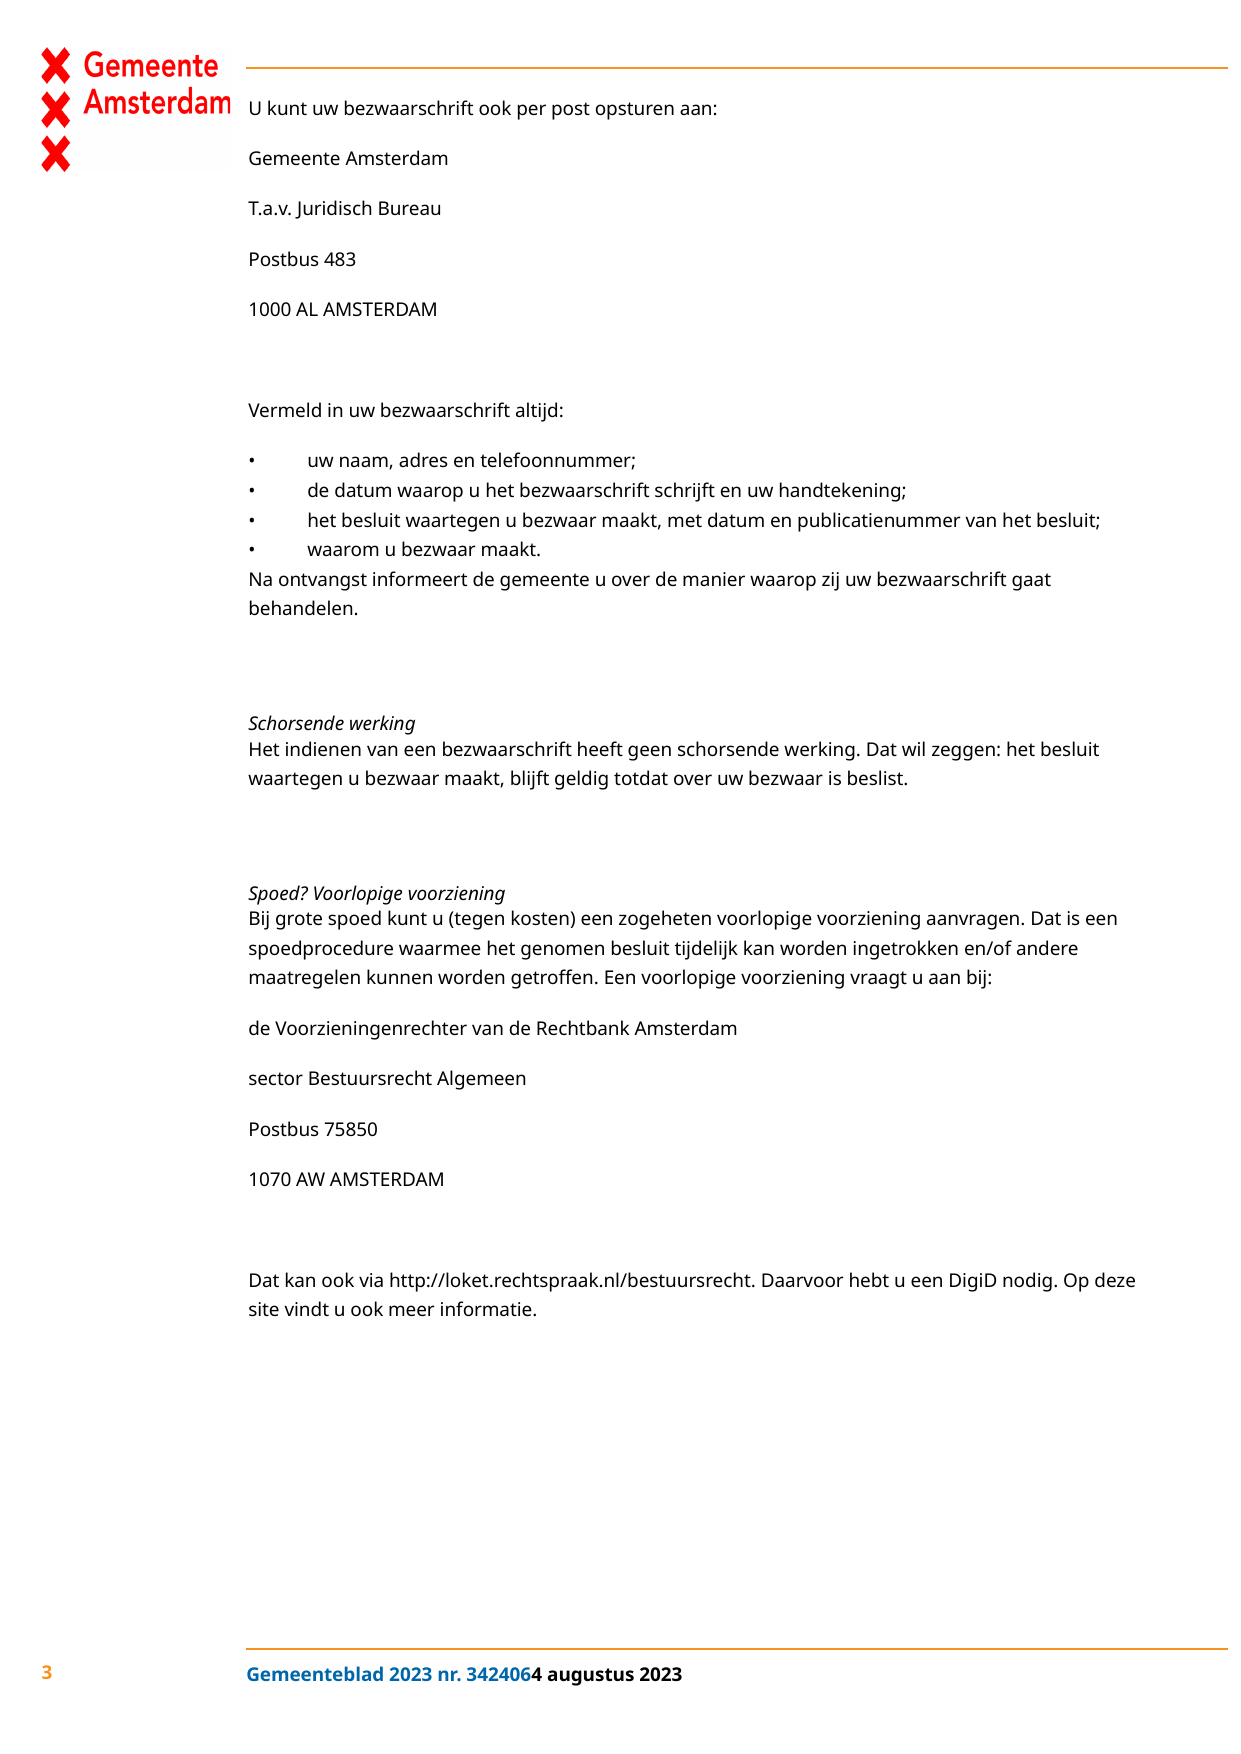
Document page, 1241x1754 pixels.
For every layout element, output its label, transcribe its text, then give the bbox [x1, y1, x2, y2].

text de Voorzieningenrechter van de Rechtbank Amsterdam [248, 1015, 1152, 1041]
text Postbus 483 [248, 246, 1152, 272]
text sector Bestuursrecht Algemeen [248, 1065, 1152, 1091]
text Postbus 75850 [248, 1116, 1152, 1142]
picture [41, 47, 231, 172]
text Dat kan ook via http://loket.rechtspraak.nl/bestuursrecht. Daarvoor hebt u een DigiD nodig. Op deze site vindt u ook meer informatie. [248, 1267, 1152, 1322]
text Het indienen van een bezwaarschrift heeft geen schorsende werking. Dat wil zeggen: het besluit waartegen u bezwaar maakt, blijft geldig totdat over uw bezwaar is beslist. [248, 736, 1152, 791]
list het besluit waartegen u bezwaar maakt, met datum en publicatienummer van het besluit; [248, 507, 1152, 533]
text Gemeente Amsterdam [248, 145, 1152, 171]
text U kunt uw bezwaarschrift ook per post opsturen aan: [248, 95, 1152, 121]
list uw naam, adres en telefoonnummer; [248, 448, 1152, 473]
list waarom u bezwaar maakt. [248, 536, 1152, 562]
text Vermeld in uw bezwaarschrift altijd: [248, 397, 1152, 423]
text 1000 AL AMSTERDAM [248, 296, 1152, 322]
text Schorsende werking [248, 710, 1152, 736]
text T.a.v. Juridisch Bureau [248, 196, 1152, 221]
text Na ontvangst informeert de gemeente u over de manier waarop zij uw bezwaarschrift gaat behandelen. [248, 566, 1152, 621]
list de datum waarop u het bezwaarschrift schrijft en uw handtekening; [248, 477, 1152, 503]
text Bij grote spoed kunt u (tegen kosten) een zogeheten voorlopige voorziening aanvragen. Dat is een spoedprocedure waarmee het genomen besluit tijdelijk kan worden ingetrokken en/of andere maatregelen kunnen worden getroffen. Een voorlopige voorziening vraagt u aan bij: [248, 905, 1152, 990]
text Spoed? Voorlopige voorziening [248, 880, 1152, 905]
text 1070 AW AMSTERDAM [248, 1166, 1152, 1192]
